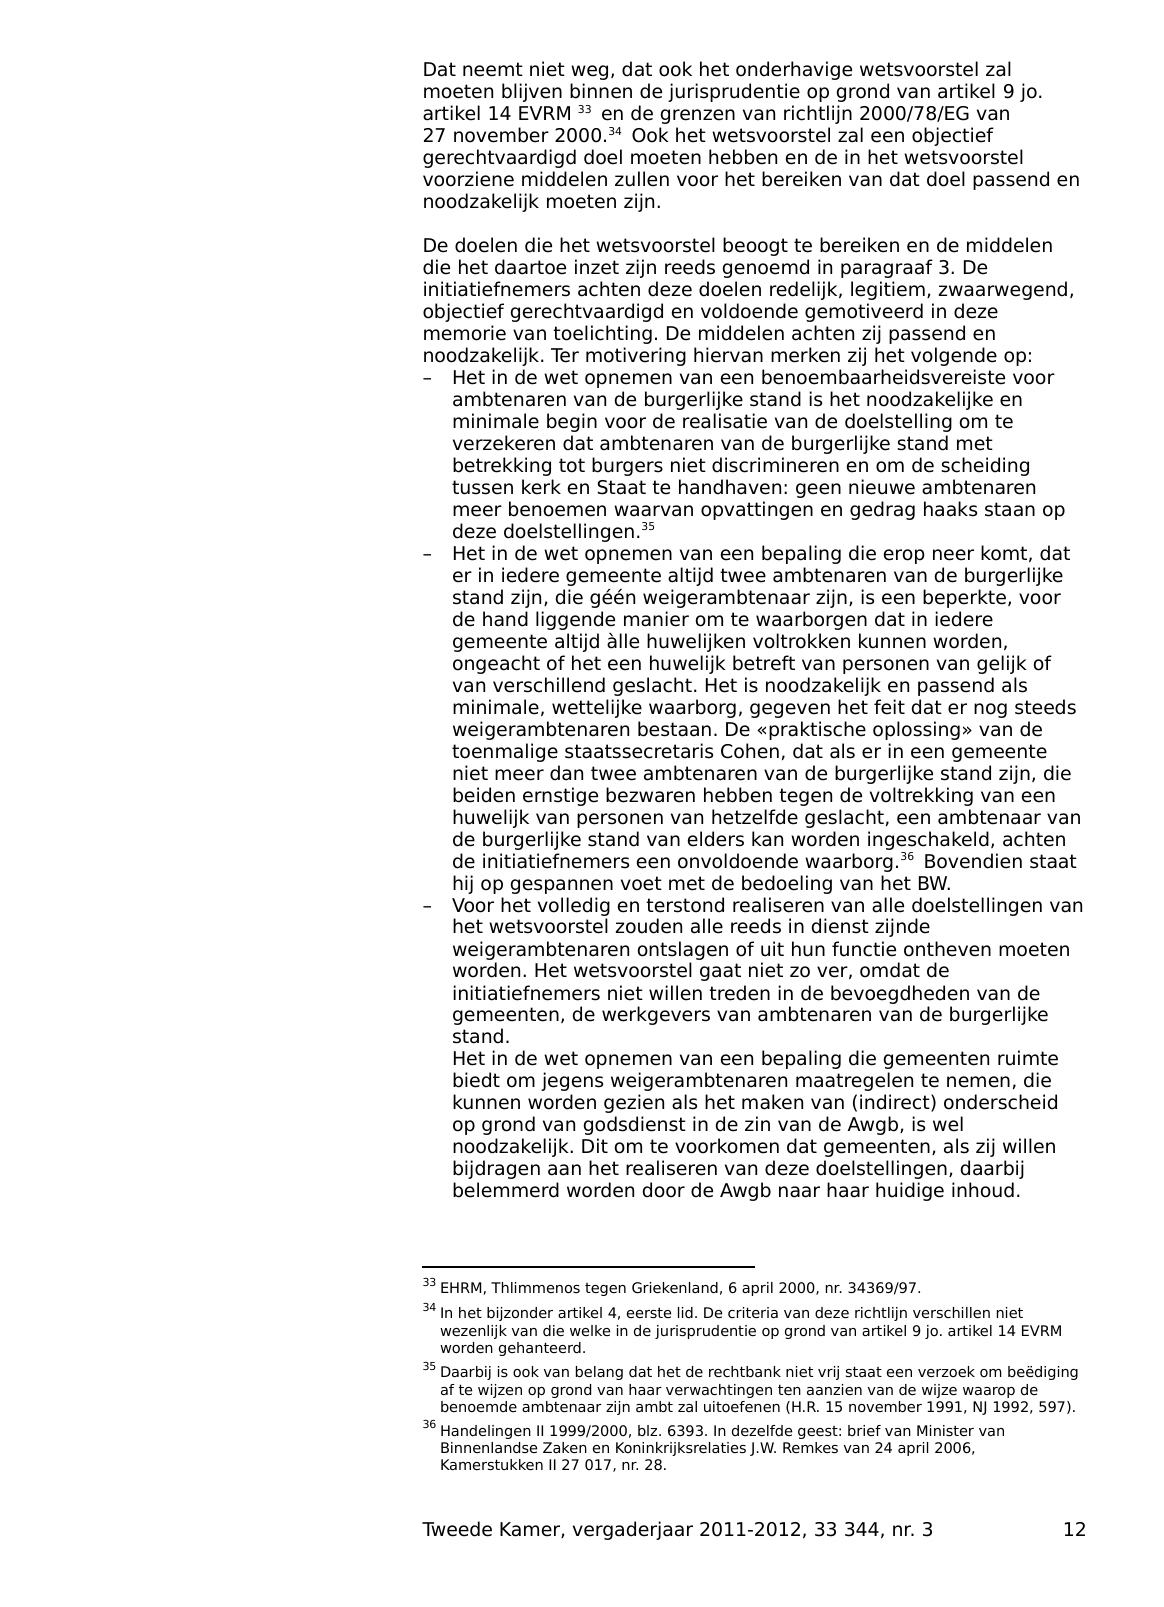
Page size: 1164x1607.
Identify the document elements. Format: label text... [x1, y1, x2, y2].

text Daarbij is ook van belang dat het de rechtbank niet vrij staat een verzoek om beëdiging af te wijzen op grond van haar verwachtingen ten aanzien van de wijze waarop de benoemde ambtenaar zijn ambt zal uitoefenen (H.R. 15 november 1991, NJ 1992, 597). [422, 1360, 1087, 1416]
text Dat neemt niet weg, dat ook het onderhavige wetsvoorstel zal moeten blijven binnen de jurisprudentie op grond van artikel 9 jo. artikel 14 EVRM en de grenzen van richtlijn 2000/78/EG van 27 november 2000. Ook het wetsvoorstel zal een objectief gerechtvaardigd doel moeten hebben en de in het wetsvoorstel voorziene middelen zullen voor het bereiken van dat doel passend en noodzakelijk moeten zijn. [422, 59, 1087, 213]
text Het in de wet opnemen van een bepaling die gemeenten ruimte biedt om jegens weigerambtenaren maatregelen te nemen, die kunnen worden gezien als het maken van (indirect) onderscheid op grond van godsdienst in de zin van de Awgb, is wel noodzakelijk. Dit om te voorkomen dat gemeenten, als zij willen bijdragen aan het realiseren van deze doelstellingen, daarbij belemmerd worden door de Awgb naar haar huidige inhoud. [452, 1048, 1087, 1202]
text – Voor het volledig en terstond realiseren van alle doelstellingen van het wetsvoorstel zouden alle reeds in dienst zijnde weigerambtenaren ontslagen of uit hun functie ontheven moeten worden. Het wetsvoorstel gaat niet zo ver, omdat de initiatiefnemers niet willen treden in de bevoegdheden van de gemeenten, de werkgevers van ambtenaren van de burgerlijke stand. [422, 894, 1087, 1048]
text In het bijzonder artikel 4, eerste lid. De criteria van deze richtlijn verschillen niet wezenlijk van die welke in de jurisprudentie op grond van artikel 9 jo. artikel 14 EVRM worden gehanteerd. [422, 1301, 1087, 1357]
text Handelingen II 1999/2000, blz. 6393. In dezelfde geest: brief van Minister van Binnenlandse Zaken en Koninkrijksrelaties J.W. Remkes van 24 april 2006, Kamerstukken II 27 017, nr. 28. [422, 1418, 1087, 1474]
text – Het in de wet opnemen van een benoembaarheidsvereiste voor ambtenaren van de burgerlijke stand is het noodzakelijke en minimale begin voor de realisatie van de doelstelling om te verzekeren dat ambtenaren van de burgerlijke stand met betrekking tot burgers niet discrimineren en om de scheiding tussen kerk en Staat te handhaven: geen nieuwe ambtenaren meer benoemen waarvan opvattingen en gedrag haaks staan op deze doelstellingen. [422, 367, 1087, 543]
text – Het in de wet opnemen van een bepaling die erop neer komt, dat er in iedere gemeente altijd twee ambtenaren van de burgerlijke stand zijn, die géén weigerambtenaar zijn, is een beperkte, voor de hand liggende manier om te waarborgen dat in iedere gemeente altijd àlle huwelijken voltrokken kunnen worden, ongeacht of het een huwelijk betreft van personen van gelijk of van verschillend geslacht. Het is noodzakelijk en passend als minimale, wettelijke waarborg, gegeven het feit dat er nog steeds weigerambtenaren bestaan. De «praktische oplossing» van de toenmalige staatssecretaris Cohen, dat als er in een gemeente niet meer dan twee ambtenaren van de burgerlijke stand zijn, die beiden ernstige bezwaren hebben tegen de voltrekking van een huwelijk van personen van hetzelfde geslacht, een ambtenaar van de burgerlijke stand van elders kan worden ingeschakeld, achten de initiatiefnemers een onvoldoende waarborg. Bovendien staat hij op gespannen voet met de bedoeling van het BW. [422, 543, 1087, 894]
text EHRM, Thlimmenos tegen Griekenland, 6 april 2000, nr. 34369/97. [422, 1276, 1087, 1298]
text De doelen die het wetsvoorstel beoogt te bereiken en de middelen die het daartoe inzet zijn reeds genoemd in paragraaf 3. De initiatiefnemers achten deze doelen redelijk, legitiem, zwaarwegend, objectief gerechtvaardigd en voldoende gemotiveerd in deze memorie van toelichting. De middelen achten zij passend en noodzakelijk. Ter motivering hiervan merken zij het volgende op: [422, 235, 1087, 367]
